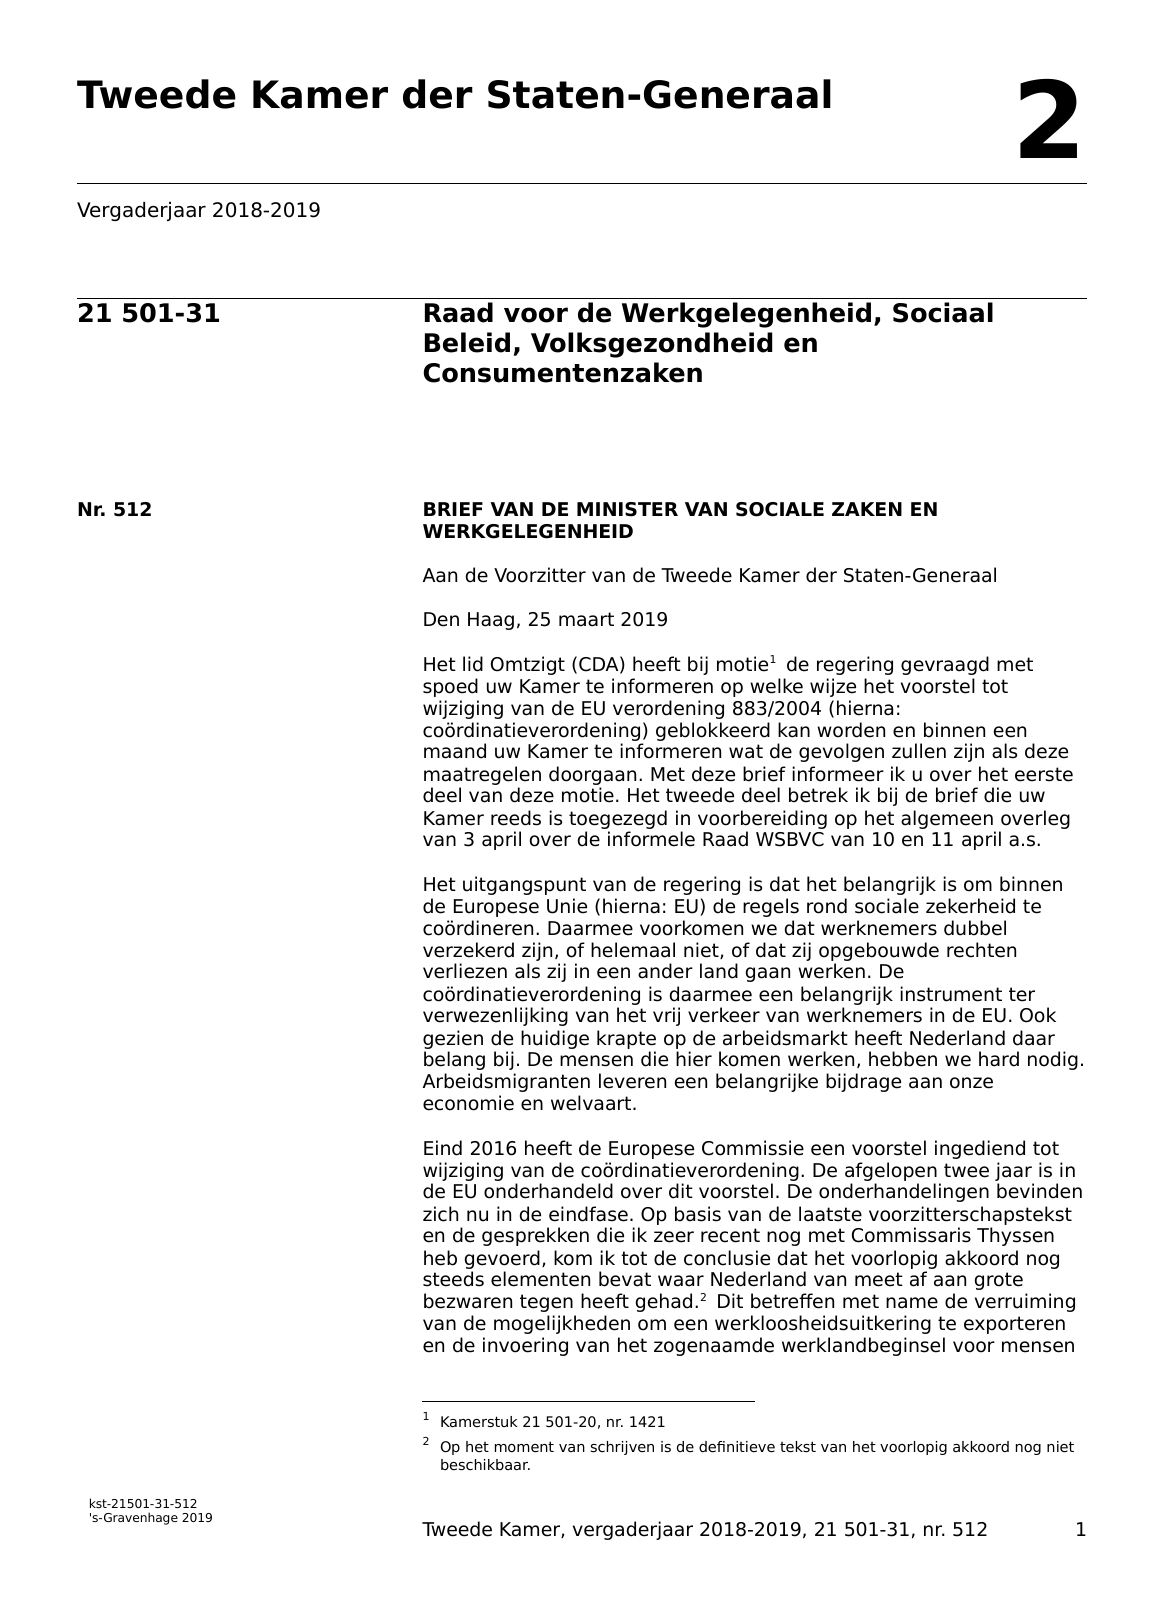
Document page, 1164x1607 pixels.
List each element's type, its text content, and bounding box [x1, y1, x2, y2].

subtitle 21 501-31 Raad voor de Werkgelegenheid, Sociaal Beleid, Volksgezondheid en Consumentenzaken [77, 299, 1087, 388]
text Kamerstuk 21 501-20, nr. 1421 [422, 1410, 1087, 1432]
text Op het moment van schrijven is de definitieve tekst van het voorlopig akkoord nog niet beschikbaar. [422, 1435, 1087, 1474]
text Aan de Voorzitter van de Tweede Kamer der Staten-Generaal [422, 565, 1087, 587]
text 's-Gravenhage 2019 [88, 1511, 323, 1525]
text Den Haag, 25 maart 2019 [422, 609, 1087, 631]
text Eind 2016 heeft de Europese Commissie een voorstel ingediend tot wijziging van de coördinatieverordening. De afgelopen twee jaar is in de EU onderhandeld over dit voorstel. De onderhandelingen bevinden zich nu in de eindfase. Op basis van de laatste voorzitterschapstekst en de gesprekken die ik zeer recent nog met Commissaris Thyssen heb gevoerd, kom ik tot de conclusie dat het voorlopig akkoord nog steeds elementen bevat waar Nederland van meet af aan grote bezwaren tegen heeft gehad. Dit betreffen met name de verruiming van de mogelijkheden om een werkloosheidsuitkering te exporteren en de invoering van het zogenaamde werklandbeginsel voor mensen [422, 1137, 1087, 1357]
table_header 2 [886, 59, 1087, 183]
table_cell Vergaderjaar 2018-2019 [77, 184, 1087, 298]
text kst-21501-31-512 [88, 1497, 323, 1511]
table_header Tweede Kamer der Staten-Generaal [77, 59, 886, 183]
subtitle Nr. 512 BRIEF VAN DE MINISTER VAN SOCIALE ZAKEN EN WERKGELEGENHEID [77, 499, 1087, 543]
text Het lid Omtzigt (CDA) heeft bij motie de regering gevraagd met spoed uw Kamer te informeren op welke wijze het voorstel tot wijziging van de EU verordening 883/2004 (hierna: coördinatieverordening) geblokkeerd kan worden en binnen een maand uw Kamer te informeren wat de gevolgen zullen zijn als deze maatregelen doorgaan. Met deze brief informeer ik u over het eerste deel van deze motie. Het tweede deel betrek ik bij de brief die uw Kamer reeds is toegezegd in voorbereiding op het algemeen overleg van 3 april over de informele Raad WSBVC van 10 en 11 april a.s. [422, 653, 1087, 851]
text Het uitgangspunt van de regering is dat het belangrijk is om binnen de Europese Unie (hierna: EU) de regels rond sociale zekerheid te coördineren. Daarmee voorkomen we dat werknemers dubbel verzekerd zijn, of helemaal niet, of dat zij opgebouwde rechten verliezen als zij in een ander land gaan werken. De coördinatieverordening is daarmee een belangrijk instrument ter verwezenlijking van het vrij verkeer van werknemers in de EU. Ook gezien de huidige krapte op de arbeidsmarkt heeft Nederland daar belang bij. De mensen die hier komen werken, hebben we hard nodig. Arbeidsmigranten leveren een belangrijke bijdrage aan onze economie en welvaart. [422, 873, 1087, 1115]
